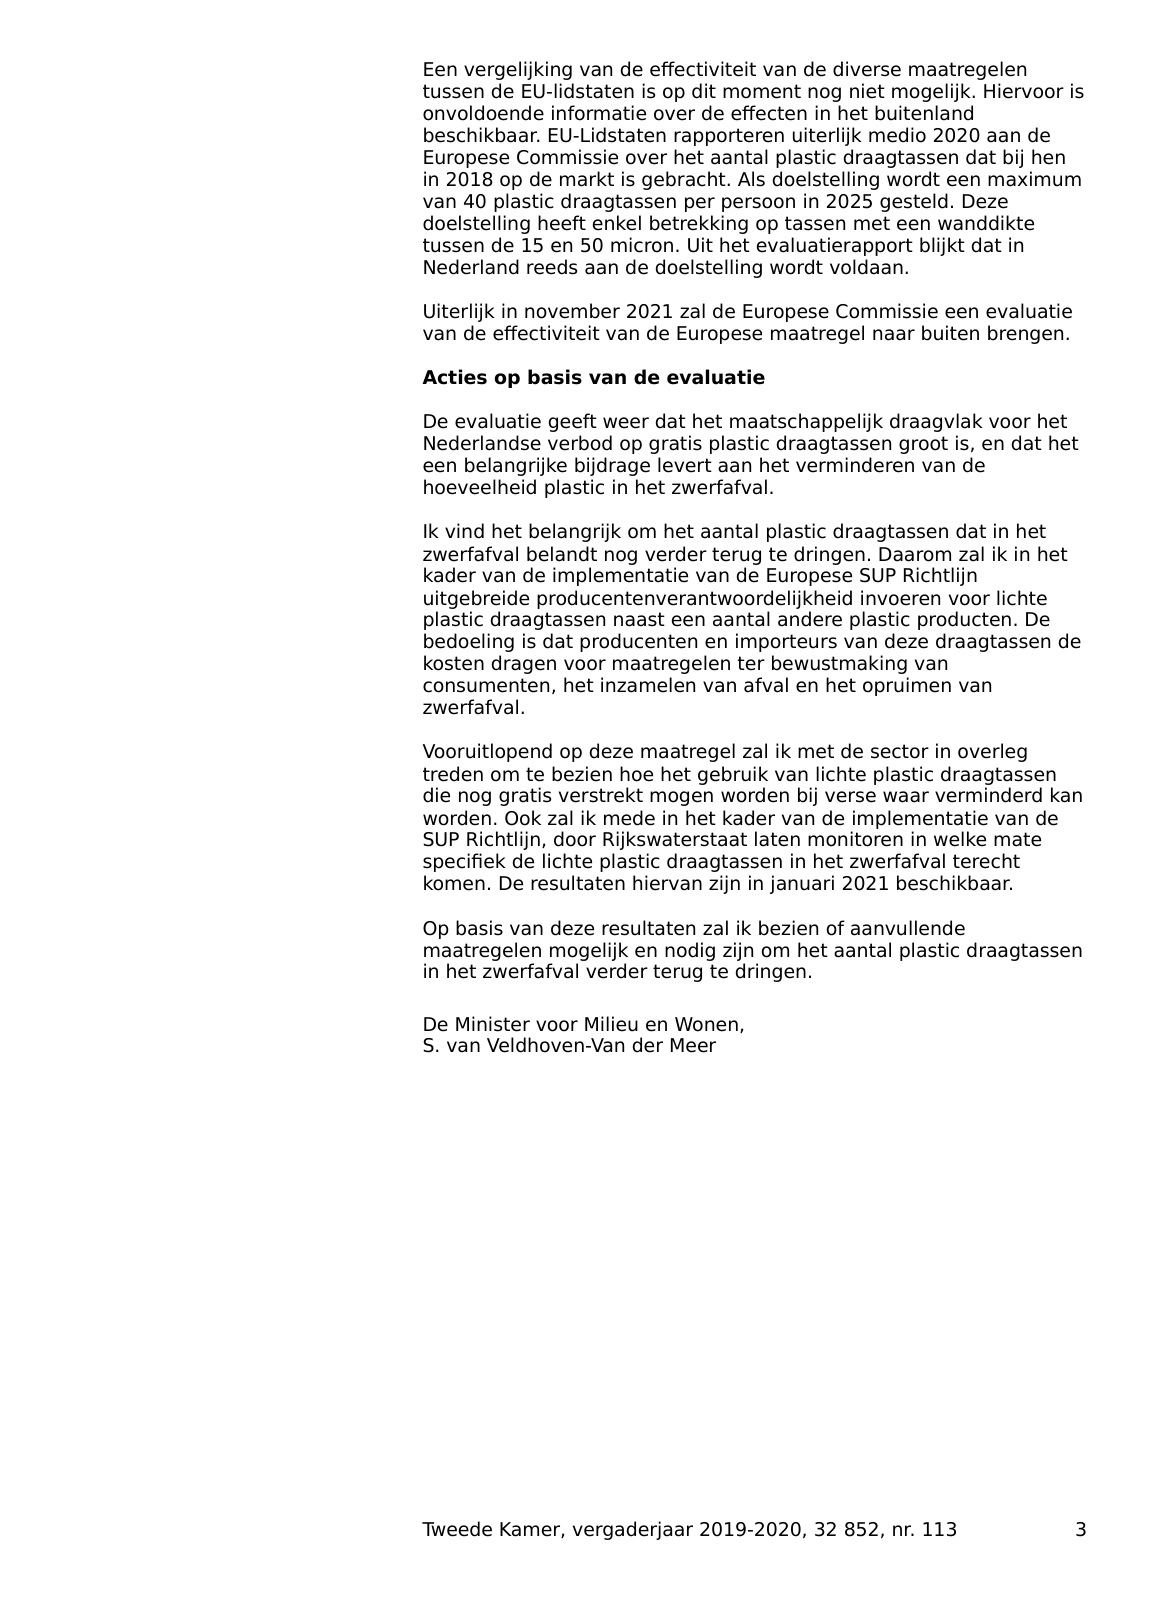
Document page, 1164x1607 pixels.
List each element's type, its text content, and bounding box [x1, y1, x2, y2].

text De evaluatie geeft weer dat het maatschappelijk draagvlak voor het Nederlandse verbod op gratis plastic draagtassen groot is, en dat het een belangrijke bijdrage levert aan het verminderen van de hoeveelheid plastic in het zwerfafval. [422, 411, 1087, 499]
text Uiterlijk in november 2021 zal de Europese Commissie een evaluatie van de effectiviteit van de Europese maatregel naar buiten brengen. [422, 301, 1087, 345]
text Ik vind het belangrijk om het aantal plastic draagtassen dat in het zwerfafval belandt nog verder terug te dringen. Daarom zal ik in het kader van de implementatie van de Europese SUP Richtlijn uitgebreide producentenverantwoordelijkheid invoeren voor lichte plastic draagtassen naast een aantal andere plastic producten. De bedoeling is dat producenten en importeurs van deze draagtassen de kosten dragen voor maatregelen ter bewustmaking van consumenten, het inzamelen van afval en het opruimen van zwerfafval. [422, 521, 1087, 719]
text De Minister voor Milieu en Wonen, S. van Veldhoven-Van der Meer [422, 1013, 1087, 1057]
subtitle Acties op basis van de evaluatie [422, 367, 1087, 389]
text Vooruitlopend op deze maatregel zal ik met de sector in overleg treden om te bezien hoe het gebruik van lichte plastic draagtassen die nog gratis verstrekt mogen worden bij verse waar verminderd kan worden. Ook zal ik mede in het kader van de implementatie van de SUP Richtlijn, door Rijkswaterstaat laten monitoren in welke mate specifiek de lichte plastic draagtassen in het zwerfafval terecht komen. De resultaten hiervan zijn in januari 2021 beschikbaar. [422, 741, 1087, 895]
text Een vergelijking van de effectiviteit van de diverse maatregelen tussen de EU-lidstaten is op dit moment nog niet mogelijk. Hiervoor is onvoldoende informatie over de effecten in het buitenland beschikbaar. EU-Lidstaten rapporteren uiterlijk medio 2020 aan de Europese Commissie over het aantal plastic draagtassen dat bij hen in 2018 op de markt is gebracht. Als doelstelling wordt een maximum van 40 plastic draagtassen per persoon in 2025 gesteld. Deze doelstelling heeft enkel betrekking op tassen met een wanddikte tussen de 15 en 50 micron. Uit het evaluatierapport blijkt dat in Nederland reeds aan de doelstelling wordt voldaan. [422, 59, 1087, 279]
text Op basis van deze resultaten zal ik bezien of aanvullende maatregelen mogelijk en nodig zijn om het aantal plastic draagtassen in het zwerfafval verder terug te dringen. [422, 917, 1087, 983]
